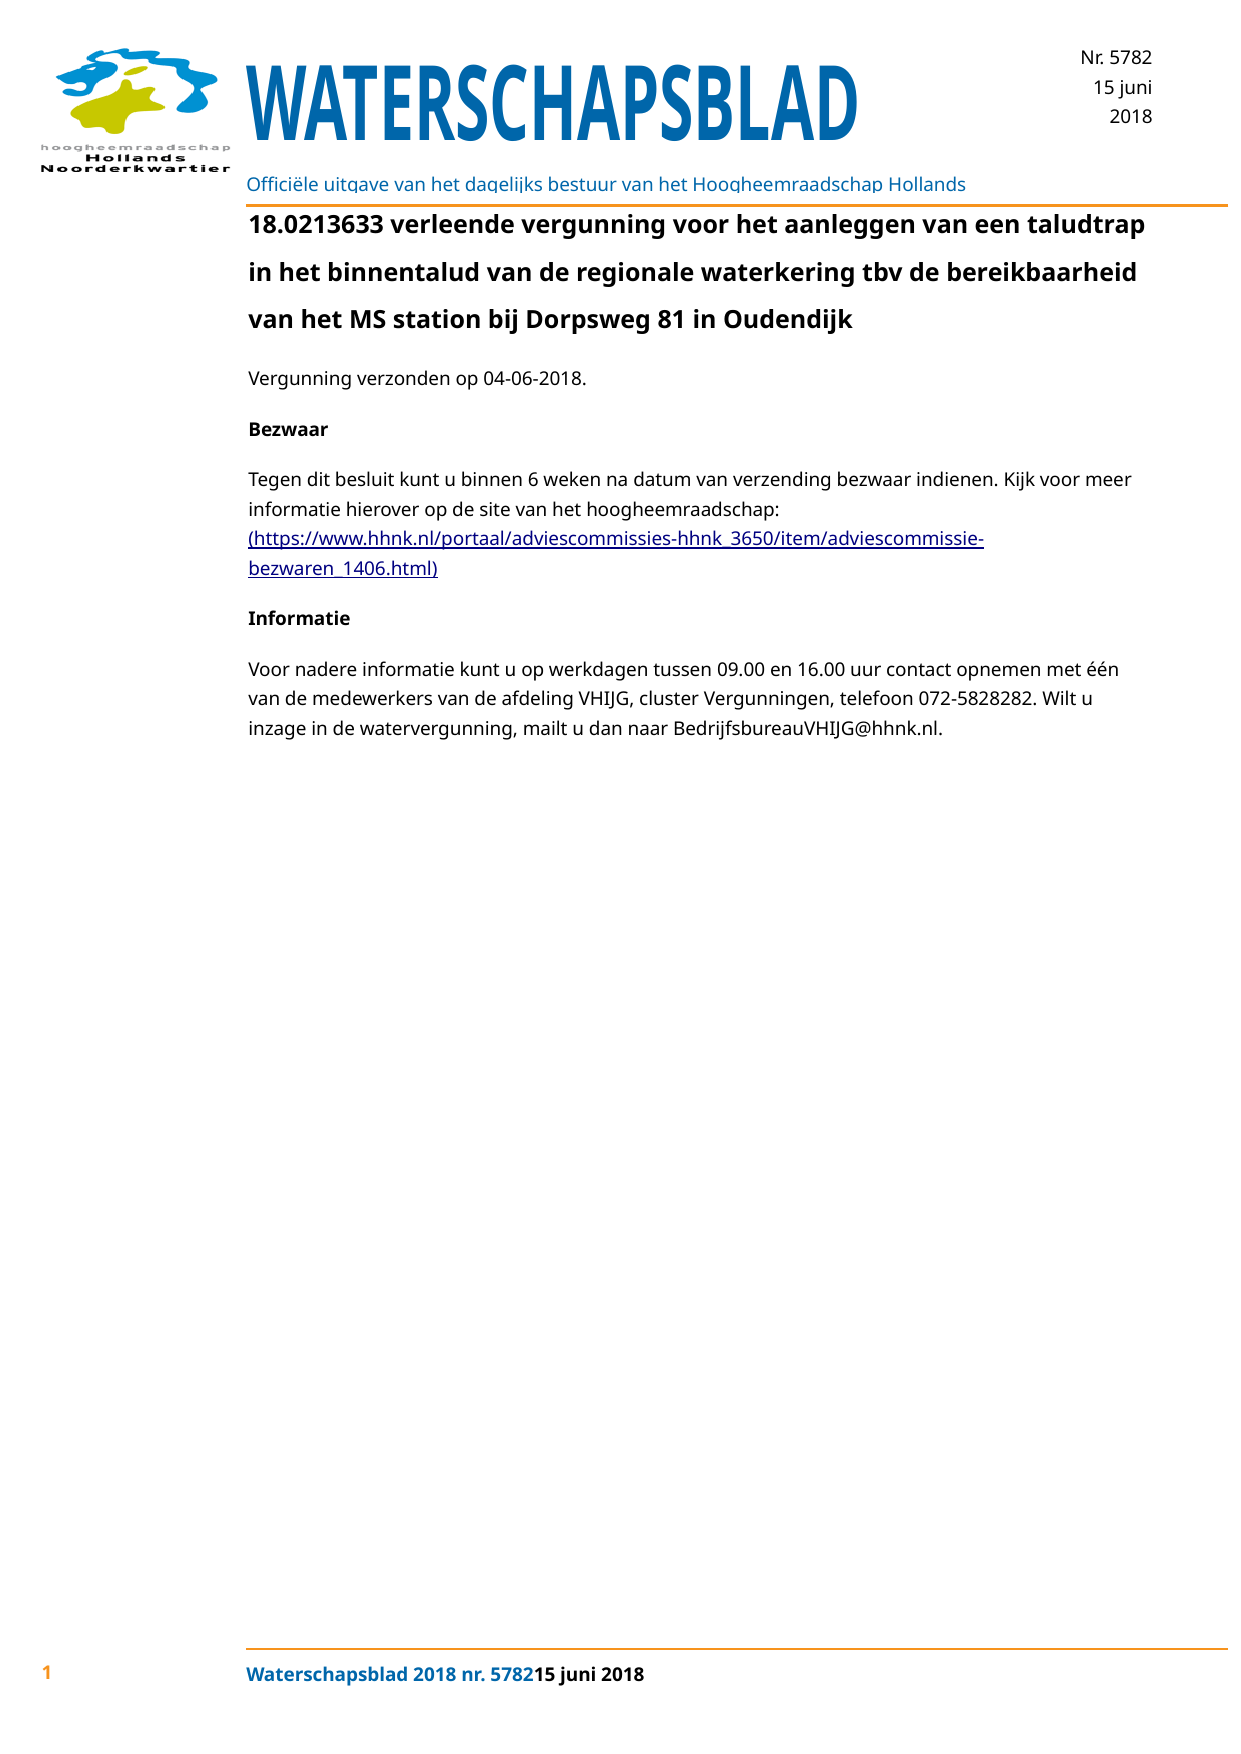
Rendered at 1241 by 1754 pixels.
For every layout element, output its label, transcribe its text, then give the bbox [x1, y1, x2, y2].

text Vergunning verzonden op 04-06-2018. [248, 366, 1152, 391]
text Bezwaar [248, 416, 1152, 442]
text Informatie [248, 606, 1152, 631]
text 18.0213633 verleende vergunning voor het aanleggen van een taludtrap in het binnentalud van de regionale waterkering tbv de bereikbaarheid van het MS station bij Dorpsweg 81 in Oudendijk [248, 207, 1152, 336]
picture [41, 47, 231, 172]
text Tegen dit besluit kunt u binnen 6 weken na datum van verzending bezwaar indienen. Kijk voor meer informatie hierover op de site van het hoogheemraadschap: (https://www.hhnk.nl/portaal/adviescommissies-hhnk_3650/item/adviescommissie-bezwaren_1406.html) [248, 466, 1152, 581]
text Voor nadere informatie kunt u op werkdagen tussen 09.00 en 16.00 uur contact opnemen met één van de medewerkers van de afdeling VHIJG, cluster Vergunningen, telefoon 072-5828282. Wilt u inzage in de watervergunning, mailt u dan naar BedrijfsbureauVHIJG@hhnk.nl. [248, 656, 1152, 741]
